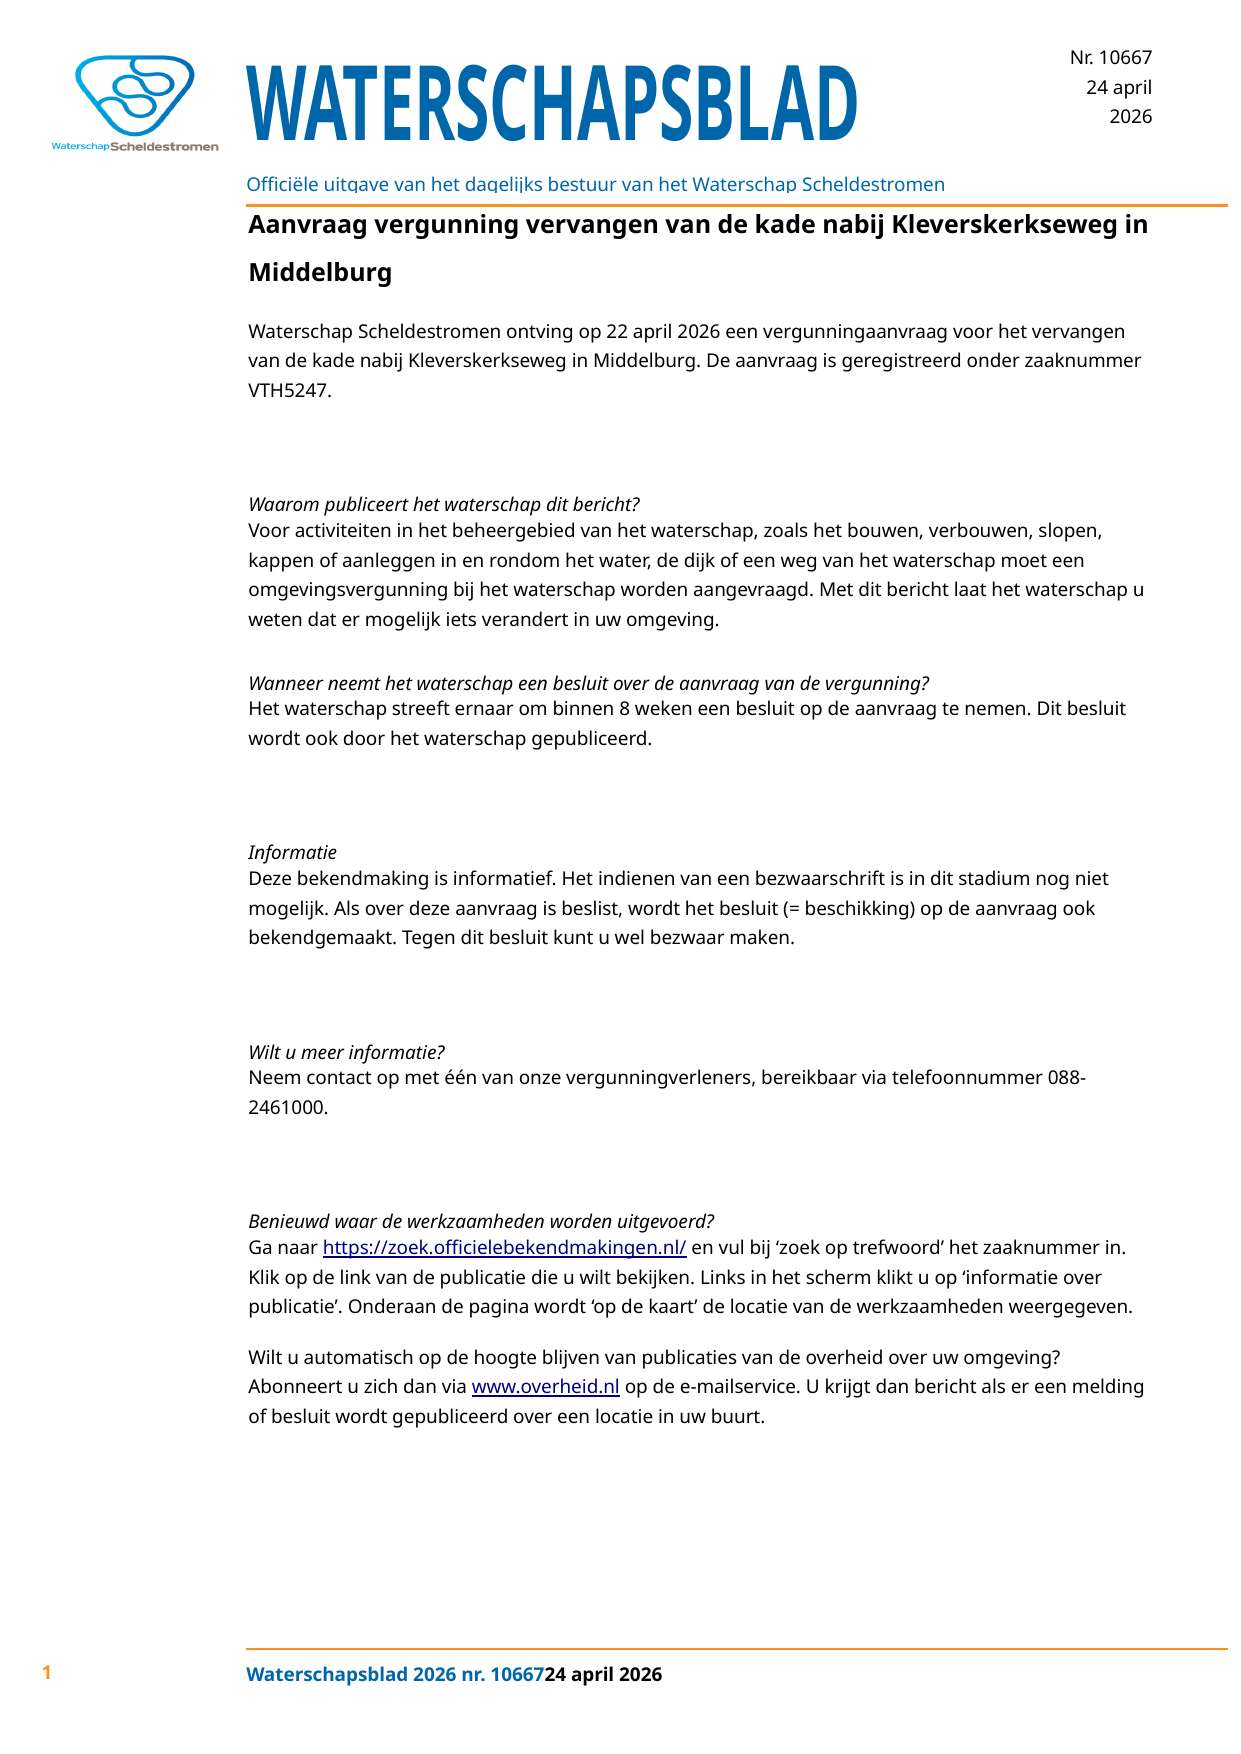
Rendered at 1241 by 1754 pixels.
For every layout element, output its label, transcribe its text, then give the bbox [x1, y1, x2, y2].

text Ga naar https://zoek.officielebekendmakingen.nl/ en vul bij ‘zoek op trefwoord’ het zaaknummer in. Klik op de link van de publicatie die u wilt bekijken. Links in het scherm klikt u op ‘informatie over publicatie’. Onderaan de pagina wordt ‘op de kaart’ de locatie van de werkzaamheden weergegeven. [248, 1234, 1152, 1319]
text Wanneer neemt het waterschap een besluit over de aanvraag van de vergunning? [248, 670, 1152, 696]
text Waarom publiceert het waterschap dit bericht? [248, 491, 1152, 517]
text Neem contact op met één van onze vergunningverleners, bereikbaar via telefoonnummer 088-2461000. [248, 1064, 1152, 1120]
text Waterschap Scheldestromen ontving op 22 april 2026 een vergunningaanvraag voor het vervangen van de kade nabij Kleverskerkseweg in Middelburg. De aanvraag is geregistreerd onder zaaknummer VTH5247. [248, 318, 1152, 403]
text Voor activiteiten in het beheergebied van het waterschap, zoals het bouwen, verbouwen, slopen, kappen of aanleggen in en rondom het water, de dijk of een weg van het waterschap moet een omgevingsvergunning bij het waterschap worden aangevraagd. Met dit bericht laat het waterschap u weten dat er mogelijk iets verandert in uw omgeving. [248, 517, 1152, 632]
text Aanvraag vergunning vervangen van de kade nabij Kleverskerkseweg in Middelburg [248, 207, 1152, 288]
text Het waterschap streeft ernaar om binnen 8 weken een besluit op de aanvraag te nemen. Dit besluit wordt ook door het waterschap gepubliceerd. [248, 696, 1152, 751]
picture [41, 47, 231, 172]
text Informatie [248, 839, 1152, 865]
text Wilt u meer informatie? [248, 1039, 1152, 1064]
text Benieuwd waar de werkzaamheden worden uitgevoerd? [248, 1208, 1152, 1234]
text Deze bekendmaking is informatief. Het indienen van een bezwaarschrift is in dit stadium nog niet mogelijk. Als over deze aanvraag is beslist, wordt het besluit (= beschikking) op de aanvraag ook bekendgemaakt. Tegen dit besluit kunt u wel bezwaar maken. [248, 865, 1152, 950]
text Wilt u automatisch op de hoogte blijven van publicaties van de overheid over uw omgeving? Abonneert u zich dan via www.overheid.nl op de e-mailservice. U krijgt dan bericht als er een melding of besluit wordt gepubliceerd over een locatie in uw buurt. [248, 1344, 1152, 1429]
